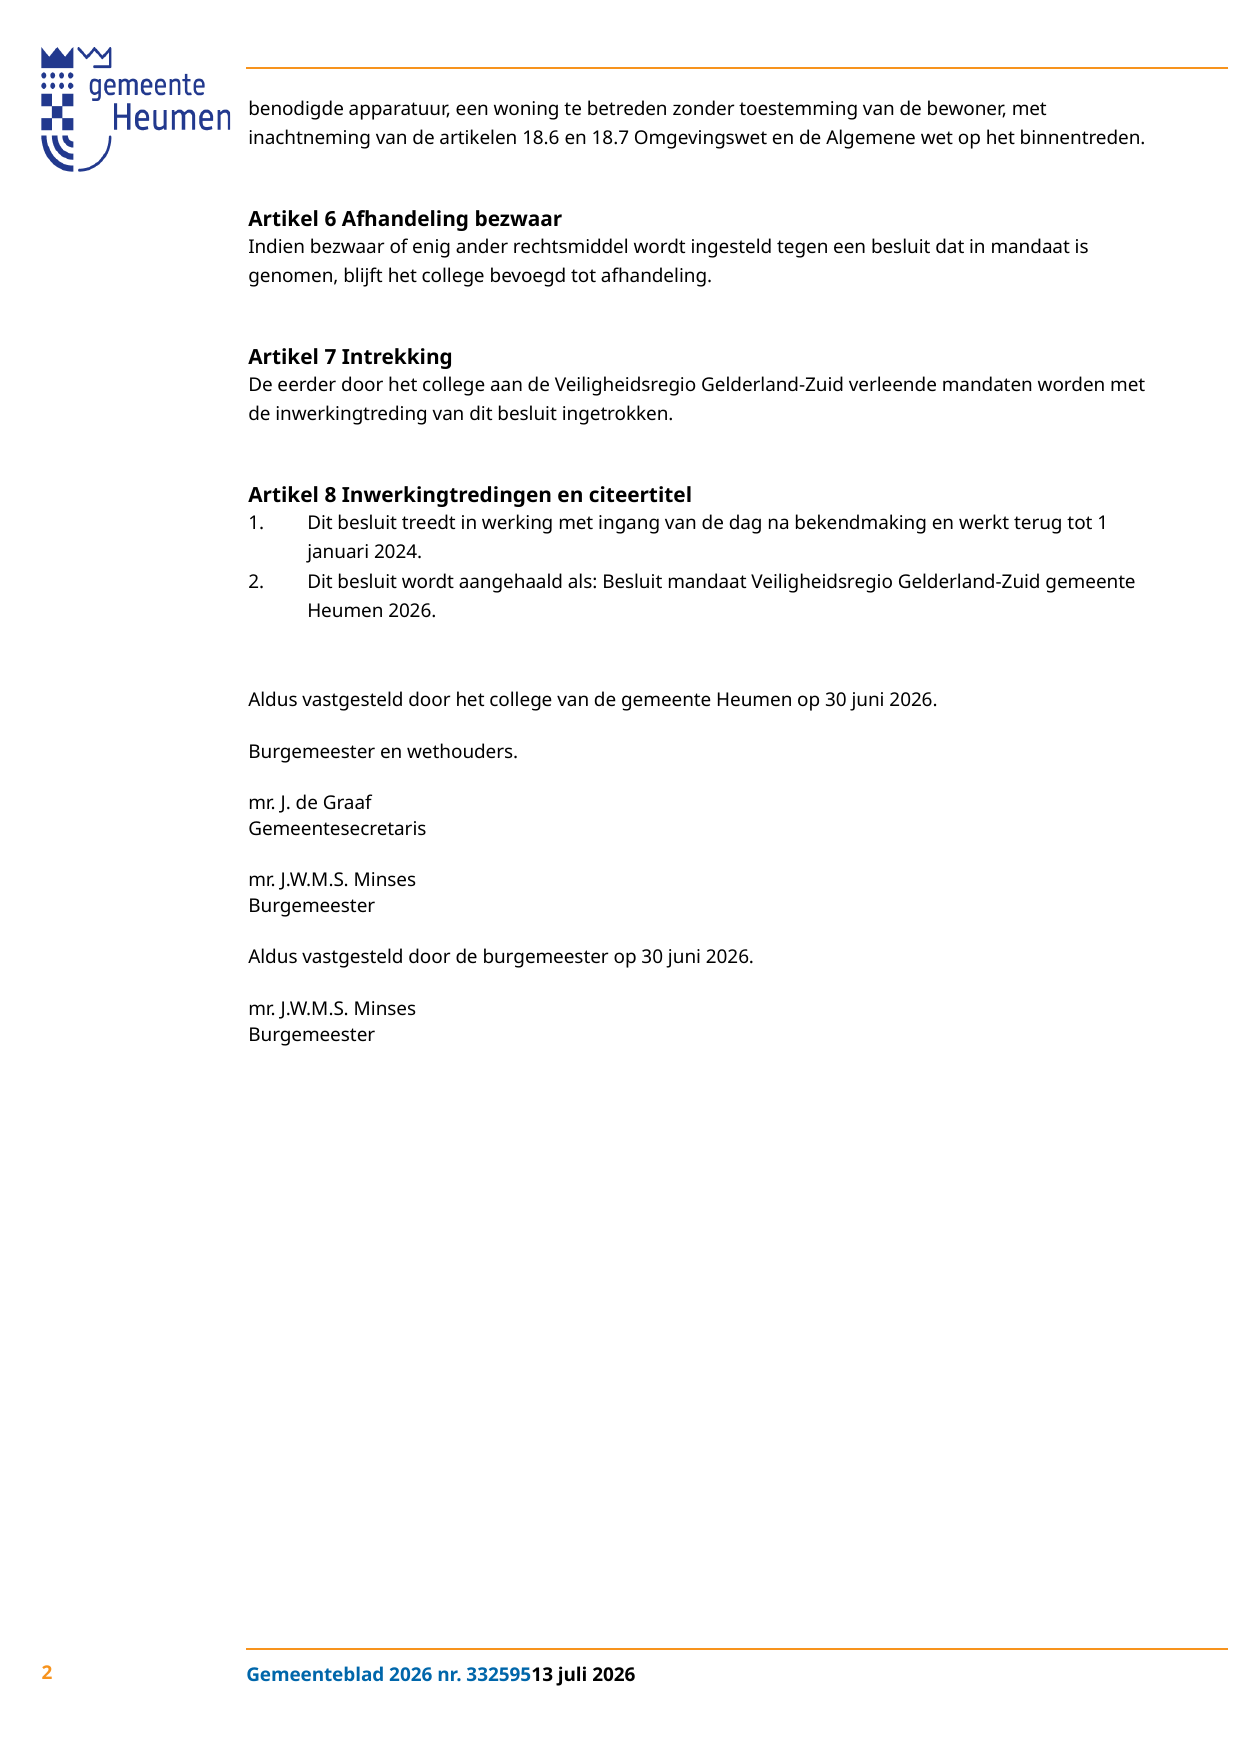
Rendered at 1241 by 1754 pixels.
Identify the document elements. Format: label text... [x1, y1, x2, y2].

text Burgemeester [248, 1021, 1152, 1047]
text mr. J.W.M.S. Minses [248, 995, 1152, 1021]
text Artikel 7 Intrekking [248, 342, 1152, 371]
text mr. J.W.M.S. Minses [248, 866, 1152, 892]
picture [41, 47, 231, 172]
text Artikel 8 Inwerkingtredingen en citeertitel [248, 480, 1152, 509]
list Dit besluit treedt in werking met ingang van de dag na bekendmaking en werkt terug tot 1 januari 2024. [248, 509, 1152, 564]
text Burgemeester [248, 892, 1152, 918]
text Aldus vastgesteld door de burgemeester op 30 juni 2026. [248, 944, 1152, 969]
text Aldus vastgesteld door het college van de gemeente Heumen op 30 juni 2026. [248, 686, 1152, 712]
text Indien bezwaar of enig ander rechtsmiddel wordt ingesteld tegen een besluit dat in mandaat is genomen, blijft het college bevoegd tot afhandeling. [248, 233, 1152, 288]
text mr. J. de Graaf [248, 789, 1152, 815]
text Gemeentesecretaris [248, 815, 1152, 841]
text Artikel 6 Afhandeling bezwaar [248, 204, 1152, 233]
text benodigde apparatuur, een woning te betreden zonder toestemming van de bewoner, met inachtneming van de artikelen 18.6 en 18.7 Omgevingswet en de Algemene wet op het binnentreden. [248, 95, 1152, 150]
text De eerder door het college aan de Veiligheidsregio Gelderland-Zuid verleende mandaten worden met de inwerkingtreding van dit besluit ingetrokken. [248, 371, 1152, 426]
text Burgemeester en wethouders. [248, 738, 1152, 763]
list Dit besluit wordt aangehaald als: Besluit mandaat Veiligheidsregio Gelderland-Zuid gemeente Heumen 2026. [248, 568, 1152, 623]
